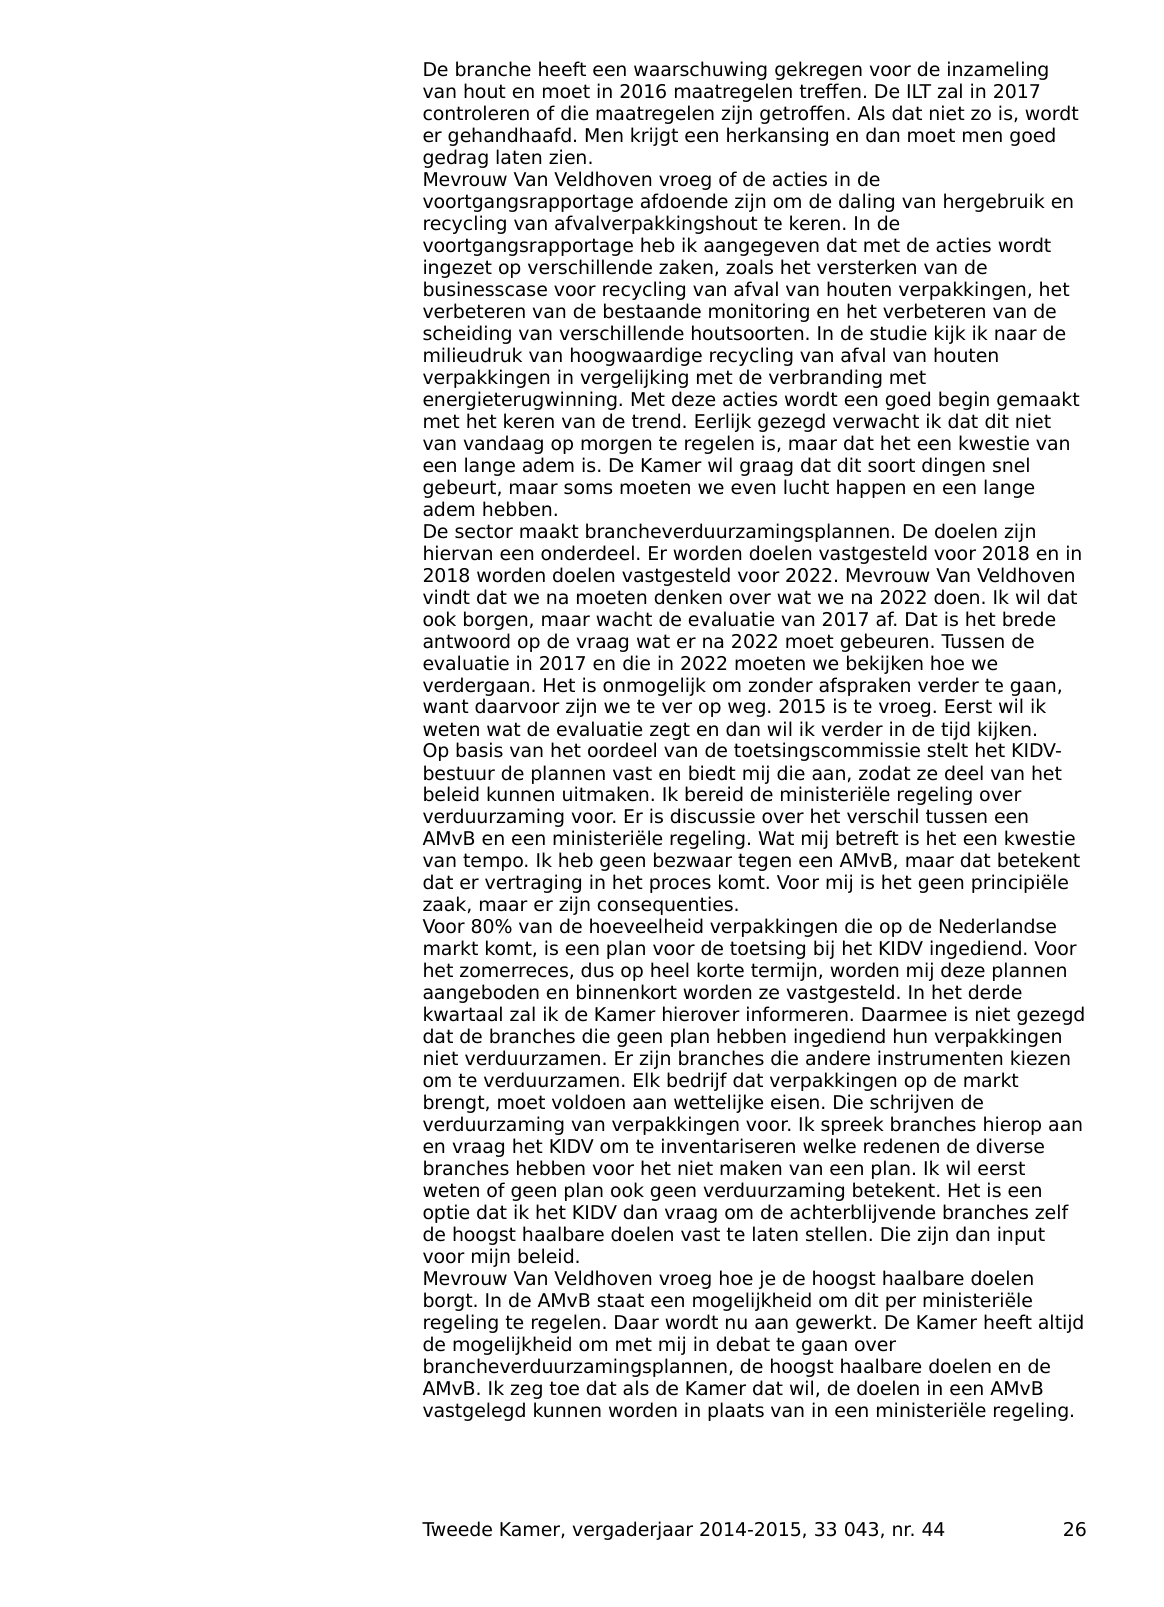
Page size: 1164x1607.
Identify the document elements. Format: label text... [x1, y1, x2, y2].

text Mevrouw Van Veldhoven vroeg of de acties in de voortgangsrapportage afdoende zijn om de daling van hergebruik en recycling van afvalverpakkingshout te keren. In de voortgangsrapportage heb ik aangegeven dat met de acties wordt ingezet op verschillende zaken, zoals het versterken van de businesscase voor recycling van afval van houten verpakkingen, het verbeteren van de bestaande monitoring en het verbeteren van de scheiding van verschillende houtsoorten. In de studie kijk ik naar de milieudruk van hoogwaardige recycling van afval van houten verpakkingen in vergelijking met de verbranding met energieterugwinning. Met deze acties wordt een goed begin gemaakt met het keren van de trend. Eerlijk gezegd verwacht ik dat dit niet van vandaag op morgen te regelen is, maar dat het een kwestie van een lange adem is. De Kamer wil graag dat dit soort dingen snel gebeurt, maar soms moeten we even lucht happen en een lange adem hebben. [422, 169, 1087, 521]
text De branche heeft een waarschuwing gekregen voor de inzameling van hout en moet in 2016 maatregelen treffen. De ILT zal in 2017 controleren of die maatregelen zijn getroffen. Als dat niet zo is, wordt er gehandhaafd. Men krijgt een herkansing en dan moet men goed gedrag laten zien. [422, 59, 1087, 169]
text Voor 80% van de hoeveelheid verpakkingen die op de Nederlandse markt komt, is een plan voor de toetsing bij het KIDV ingediend. Voor het zomerreces, dus op heel korte termijn, worden mij deze plannen aangeboden en binnenkort worden ze vastgesteld. In het derde kwartaal zal ik de Kamer hierover informeren. Daarmee is niet gezegd dat de branches die geen plan hebben ingediend hun verpakkingen niet verduurzamen. Er zijn branches die andere instrumenten kiezen om te verduurzamen. Elk bedrijf dat verpakkingen op de markt brengt, moet voldoen aan wettelijke eisen. Die schrijven de verduurzaming van verpakkingen voor. Ik spreek branches hierop aan en vraag het KIDV om te inventariseren welke redenen de diverse branches hebben voor het niet maken van een plan. Ik wil eerst weten of geen plan ook geen verduurzaming betekent. Het is een optie dat ik het KIDV dan vraag om de achterblijvende branches zelf de hoogst haalbare doelen vast te laten stellen. Die zijn dan input voor mijn beleid. [422, 916, 1087, 1268]
text Mevrouw Van Veldhoven vroeg hoe je de hoogst haalbare doelen borgt. In de AMvB staat een mogelijkheid om dit per ministeriële regeling te regelen. Daar wordt nu aan gewerkt. De Kamer heeft altijd de mogelijkheid om met mij in debat te gaan over brancheverduurzamingsplannen, de hoogst haalbare doelen en de AMvB. Ik zeg toe dat als de Kamer dat wil, de doelen in een AMvB vastgelegd kunnen worden in plaats van in een ministeriële regeling. [422, 1268, 1087, 1422]
text Op basis van het oordeel van de toetsingscommissie stelt het KIDV-bestuur de plannen vast en biedt mij die aan, zodat ze deel van het beleid kunnen uitmaken. Ik bereid de ministeriële regeling over verduurzaming voor. Er is discussie over het verschil tussen een AMvB en een ministeriële regeling. Wat mij betreft is het een kwestie van tempo. Ik heb geen bezwaar tegen een AMvB, maar dat betekent dat er vertraging in het proces komt. Voor mij is het geen principiële zaak, maar er zijn consequenties. [422, 740, 1087, 916]
text De sector maakt brancheverduurzamingsplannen. De doelen zijn hiervan een onderdeel. Er worden doelen vastgesteld voor 2018 en in 2018 worden doelen vastgesteld voor 2022. Mevrouw Van Veldhoven vindt dat we na moeten denken over wat we na 2022 doen. Ik wil dat ook borgen, maar wacht de evaluatie van 2017 af. Dat is het brede antwoord op de vraag wat er na 2022 moet gebeuren. Tussen de evaluatie in 2017 en die in 2022 moeten we bekijken hoe we verdergaan. Het is onmogelijk om zonder afspraken verder te gaan, want daarvoor zijn we te ver op weg. 2015 is te vroeg. Eerst wil ik weten wat de evaluatie zegt en dan wil ik verder in de tijd kijken. [422, 521, 1087, 740]
